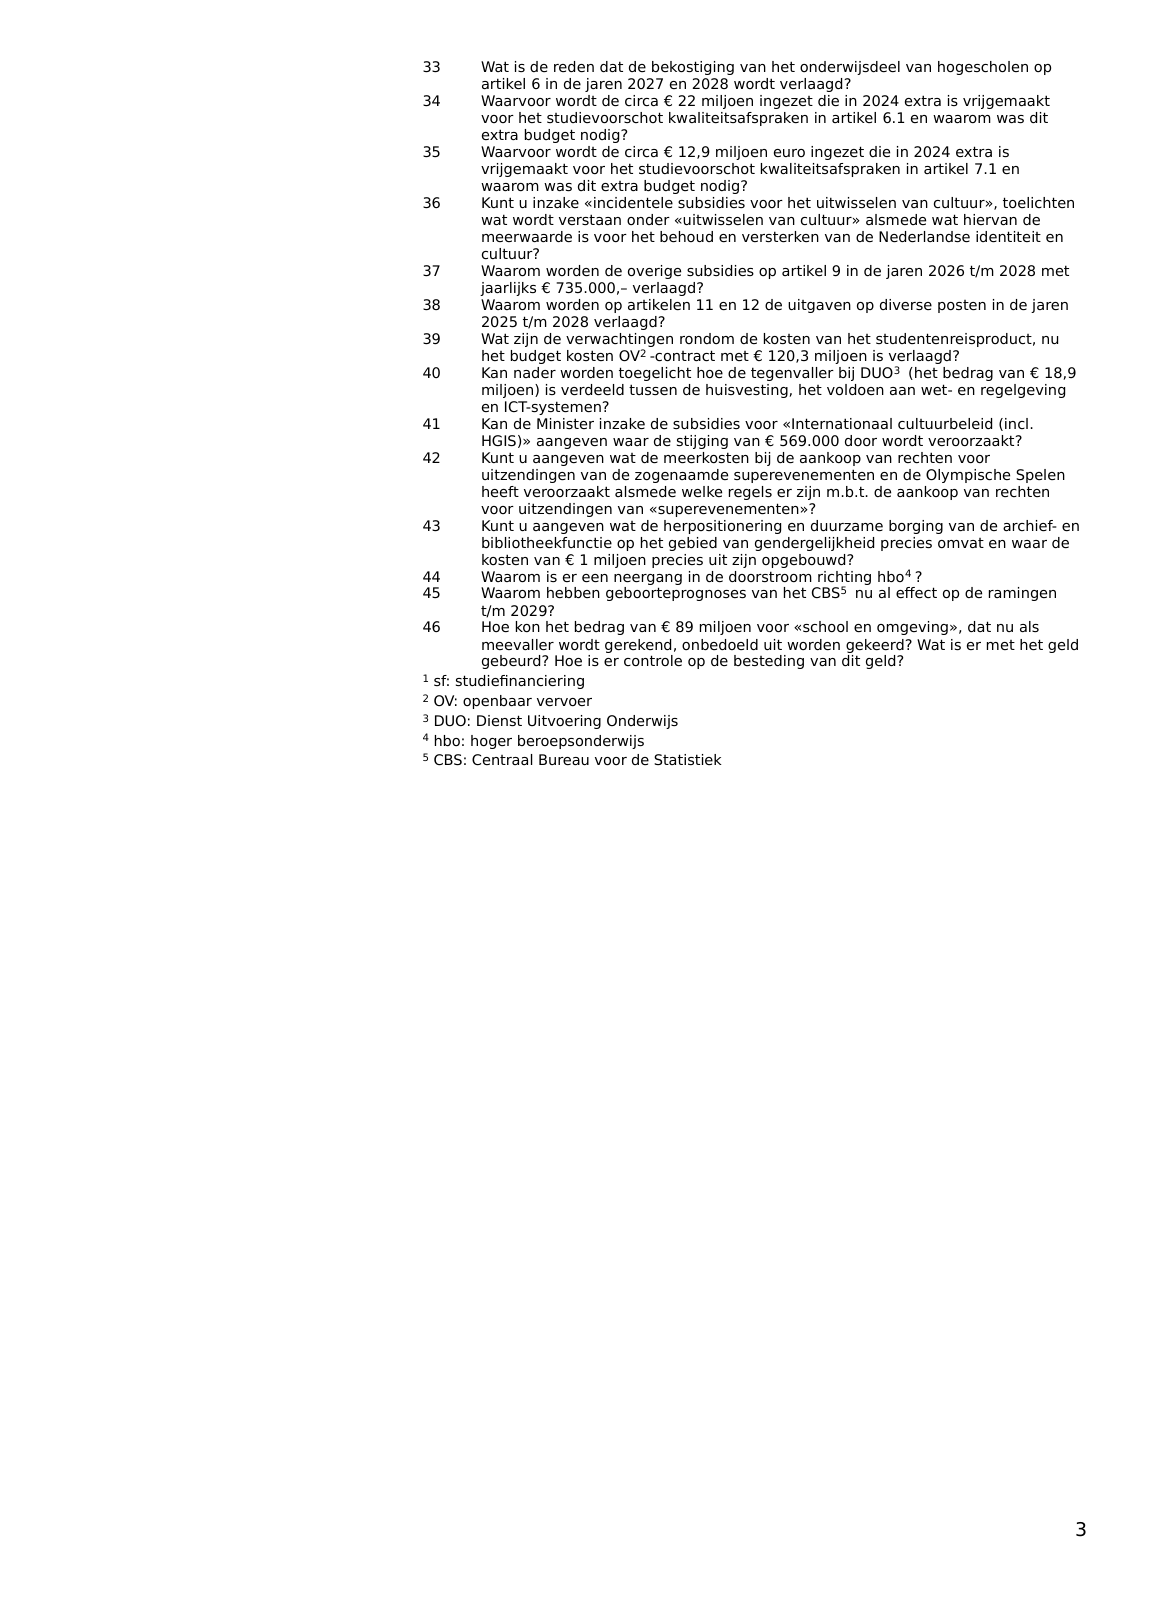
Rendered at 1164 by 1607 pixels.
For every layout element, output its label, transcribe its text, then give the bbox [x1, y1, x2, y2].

table_cell 1 sf: studiefinanciering 2 OV: openbaar vervoer 3 DUO: Dienst Uitvoering Onderwijs 4 hbo: hoger beroepsonderwijs 5 CBS: Centraal Bureau voor de Statistiek [422, 670, 1087, 769]
table_cell Waarvoor wordt de circa € 12,9 miljoen euro ingezet die in 2024 extra is vrijgemaakt voor het studievoorschot kwaliteitsafspraken in artikel 7.1 en waarom was dit extra budget nodig? [475, 144, 1087, 195]
table_cell 43 [422, 518, 475, 568]
table_cell Kunt u aangeven wat de meerkosten bij de aankoop van rechten voor uitzendingen van de zogenaamde superevenementen en de Olympische Spelen heeft veroorzaakt alsmede welke regels er zijn m.b.t. de aankoop van rechten voor uitzendingen van «superevenementen»? [475, 450, 1087, 517]
table_cell 44 [422, 569, 475, 585]
table_cell 41 [422, 416, 475, 449]
table_cell Waarom worden op artikelen 11 en 12 de uitgaven op diverse posten in de jaren 2025 t/m 2028 verlaagd? [475, 297, 1087, 331]
table_cell Waarom hebben geboorteprognoses van het CBS5 nu al effect op de ramingen t/m 2029? [475, 585, 1087, 619]
table_cell 45 [422, 585, 475, 619]
table_cell 35 [422, 144, 475, 195]
table_cell Waarom worden de overige subsidies op artikel 9 in de jaren 2026 t/m 2028 met jaarlijks € 735.000,– verlaagd? [475, 263, 1087, 297]
table_cell Wat zijn de verwachtingen rondom de kosten van het studentenreisproduct, nu het budget kosten OV2-contract met € 120,3 miljoen is verlaagd? [475, 331, 1087, 365]
table_cell Kan nader worden toegelicht hoe de tegenvaller bij DUO3 (het bedrag van € 18,9 miljoen) is verdeeld tussen de huisvesting, het voldoen aan wet- en regelgeving en ICT-systemen? [475, 365, 1087, 416]
table_cell Waarvoor wordt de circa € 22 miljoen ingezet die in 2024 extra is vrijgemaakt voor het studievoorschot kwaliteitsafspraken in artikel 6.1 en waarom was dit extra budget nodig? [475, 93, 1087, 144]
table_cell Kunt u aangeven wat de herpositionering en duurzame borging van de archief- en bibliotheekfunctie op het gebied van gendergelijkheid precies omvat en waar de kosten van € 1 miljoen precies uit zijn opgebouwd? [475, 518, 1087, 568]
table_cell Wat is de reden dat de bekostiging van het onderwijsdeel van hogescholen op artikel 6 in de jaren 2027 en 2028 wordt verlaagd? [475, 59, 1087, 93]
table_cell 34 [422, 93, 475, 144]
table_cell 36 [422, 195, 475, 263]
table_cell Kunt u inzake «incidentele subsidies voor het uitwisselen van cultuur», toelichten wat wordt verstaan onder «uitwisselen van cultuur» alsmede wat hiervan de meerwaarde is voor het behoud en versterken van de Nederlandse identiteit en cultuur? [475, 195, 1087, 263]
table_cell 39 [422, 331, 475, 365]
table_cell 38 [422, 297, 475, 331]
table_cell Hoe kon het bedrag van € 89 miljoen voor «school en omgeving», dat nu als meevaller wordt gerekend, onbedoeld uit worden gekeerd? Wat is er met het geld gebeurd? Hoe is er controle op de besteding van dit geld? [475, 619, 1087, 670]
table_cell 33 [422, 59, 475, 93]
table_cell Kan de Minister inzake de subsidies voor «Internationaal cultuurbeleid (incl. HGIS)» aangeven waar de stijging van € 569.000 door wordt veroorzaakt? [475, 416, 1087, 449]
table_cell 37 [422, 263, 475, 297]
table_cell Waarom is er een neergang in de doorstroom richting hbo4? [475, 569, 1087, 585]
table_cell 46 [422, 619, 475, 670]
table_cell 42 [422, 450, 475, 517]
table_cell 40 [422, 365, 475, 416]
